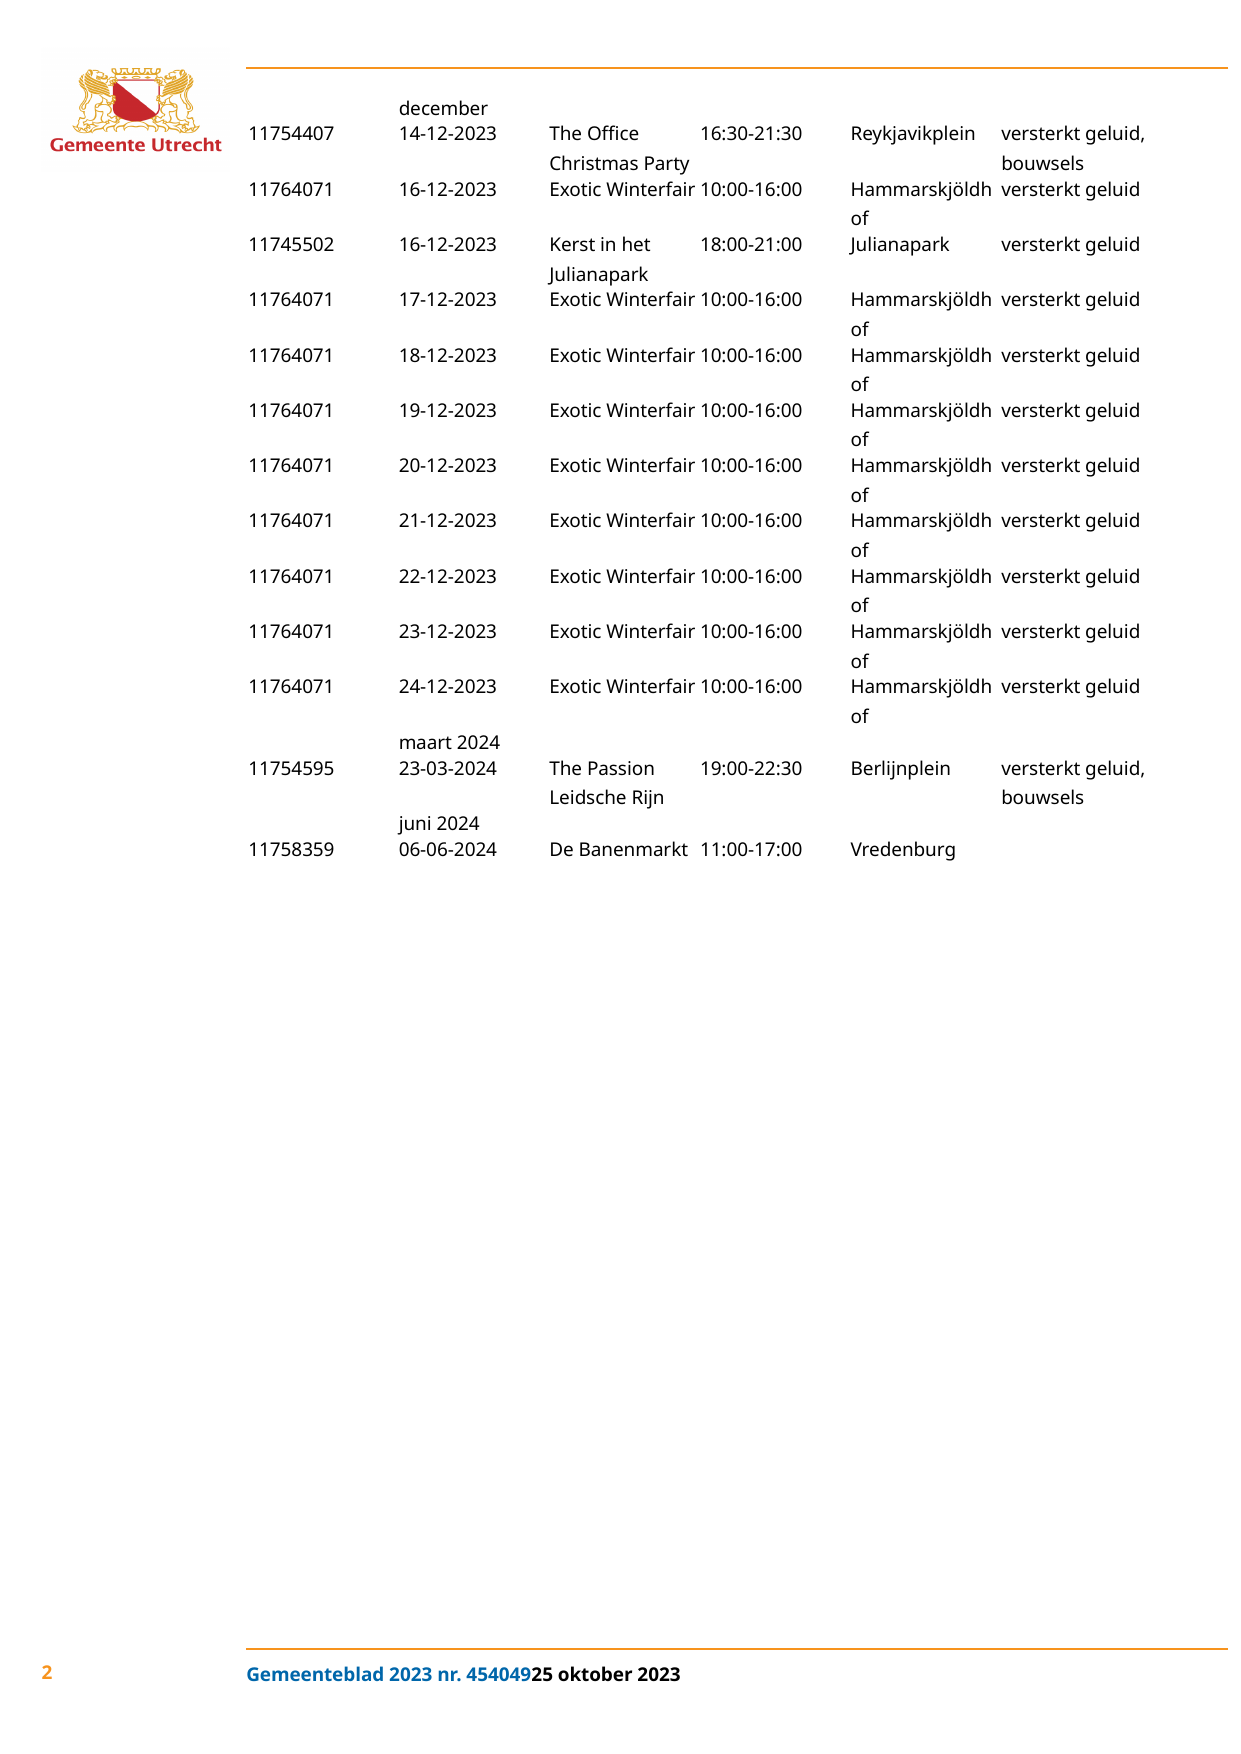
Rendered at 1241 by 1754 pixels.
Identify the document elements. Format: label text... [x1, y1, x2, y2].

table_cell 11764071 [248, 618, 398, 674]
table_cell [850, 95, 1001, 121]
table_cell 16-12-2023 [399, 176, 549, 231]
table_cell 11764071 [248, 563, 398, 618]
table_cell 10:00-16:00 [700, 453, 850, 508]
picture [41, 47, 231, 172]
table_cell Exotic Winterfair [549, 618, 700, 674]
table_cell Julianapark [850, 231, 1001, 286]
table_cell [248, 95, 398, 121]
table_cell 23-03-2024 [399, 755, 549, 810]
table_cell versterkt geluid [1001, 508, 1152, 563]
table_cell versterkt geluid [1001, 342, 1152, 397]
table_cell Exotic Winterfair [549, 453, 700, 508]
table_cell Exotic Winterfair [549, 674, 700, 729]
table_cell 11764071 [248, 508, 398, 563]
table_cell versterkt geluid [1001, 674, 1152, 729]
table_cell versterkt geluid [1001, 286, 1152, 342]
table_cell 23-12-2023 [399, 618, 549, 674]
table_cell Hammarskjöldhof [850, 674, 1001, 729]
table_cell versterkt geluid [1001, 176, 1152, 231]
table_cell Exotic Winterfair [549, 176, 700, 231]
table_cell 11764071 [248, 342, 398, 397]
table_cell 16:30-21:30 [700, 121, 850, 176]
table_cell Hammarskjöldhof [850, 342, 1001, 397]
table_cell 11758359 [248, 836, 398, 861]
table_cell Exotic Winterfair [549, 397, 700, 452]
table_cell 14-12-2023 [399, 121, 549, 176]
table_cell [850, 729, 1001, 755]
table_cell 16-12-2023 [399, 231, 549, 286]
table_cell Hammarskjöldhof [850, 176, 1001, 231]
table_cell 18:00-21:00 [700, 231, 850, 286]
table_cell juni 2024 [399, 810, 549, 836]
table_cell 10:00-16:00 [700, 342, 850, 397]
table_cell 22-12-2023 [399, 563, 549, 618]
table_cell Reykjavikplein [850, 121, 1001, 176]
table_cell 11764071 [248, 397, 398, 452]
table_cell Vredenburg [850, 836, 1001, 861]
table_cell [1001, 810, 1152, 836]
table_cell 20-12-2023 [399, 453, 549, 508]
table_cell Berlijnplein [850, 755, 1001, 810]
table_cell [248, 810, 398, 836]
table_cell 11:00-17:00 [700, 836, 850, 861]
table_cell [248, 729, 398, 755]
table_cell [700, 810, 850, 836]
table_cell 11764071 [248, 453, 398, 508]
table_cell Exotic Winterfair [549, 342, 700, 397]
table_cell 11764071 [248, 176, 398, 231]
table_cell 21-12-2023 [399, 508, 549, 563]
table_cell maart 2024 [399, 729, 549, 755]
table_cell Hammarskjöldhof [850, 397, 1001, 452]
table_cell versterkt geluid [1001, 453, 1152, 508]
table_cell Hammarskjöldhof [850, 618, 1001, 674]
table_cell [549, 810, 700, 836]
table_cell [549, 729, 700, 755]
table_cell The Passion Leidsche Rijn [549, 755, 700, 810]
table_cell 17-12-2023 [399, 286, 549, 342]
table_cell Hammarskjöldhof [850, 286, 1001, 342]
table_cell 10:00-16:00 [700, 618, 850, 674]
table_cell december [399, 95, 549, 121]
table_cell Exotic Winterfair [549, 563, 700, 618]
table_cell Exotic Winterfair [549, 286, 700, 342]
table_cell 11764071 [248, 674, 398, 729]
table_cell [700, 95, 850, 121]
table_cell 18-12-2023 [399, 342, 549, 397]
table_cell 11754407 [248, 121, 398, 176]
table_cell versterkt geluid [1001, 397, 1152, 452]
table_cell 24-12-2023 [399, 674, 549, 729]
table_cell 10:00-16:00 [700, 176, 850, 231]
table_cell versterkt geluid [1001, 563, 1152, 618]
table_cell versterkt geluid [1001, 231, 1152, 286]
table_cell [700, 729, 850, 755]
table_cell Hammarskjöldhof [850, 563, 1001, 618]
table_cell [549, 95, 700, 121]
table_cell versterkt geluid, bouwsels [1001, 121, 1152, 176]
table_cell Kerst in het Julianapark [549, 231, 700, 286]
table_cell [850, 810, 1001, 836]
table_cell 11764071 [248, 286, 398, 342]
table_cell Exotic Winterfair [549, 508, 700, 563]
table_cell The Office Christmas Party [549, 121, 700, 176]
table_cell Hammarskjöldhof [850, 453, 1001, 508]
table_cell 10:00-16:00 [700, 286, 850, 342]
table_cell Hammarskjöldhof [850, 508, 1001, 563]
table_cell 10:00-16:00 [700, 397, 850, 452]
table_cell [1001, 95, 1152, 121]
table_cell 06-06-2024 [399, 836, 549, 861]
table_cell 10:00-16:00 [700, 563, 850, 618]
table_cell versterkt geluid, bouwsels [1001, 755, 1152, 810]
table_cell 11754595 [248, 755, 398, 810]
table_cell versterkt geluid [1001, 618, 1152, 674]
table_cell [1001, 729, 1152, 755]
table_cell 19-12-2023 [399, 397, 549, 452]
table_cell 11745502 [248, 231, 398, 286]
table_cell [1001, 836, 1152, 861]
table_cell 19:00-22:30 [700, 755, 850, 810]
table_cell 10:00-16:00 [700, 508, 850, 563]
table_cell 10:00-16:00 [700, 674, 850, 729]
table_cell De Banenmarkt [549, 836, 700, 861]
